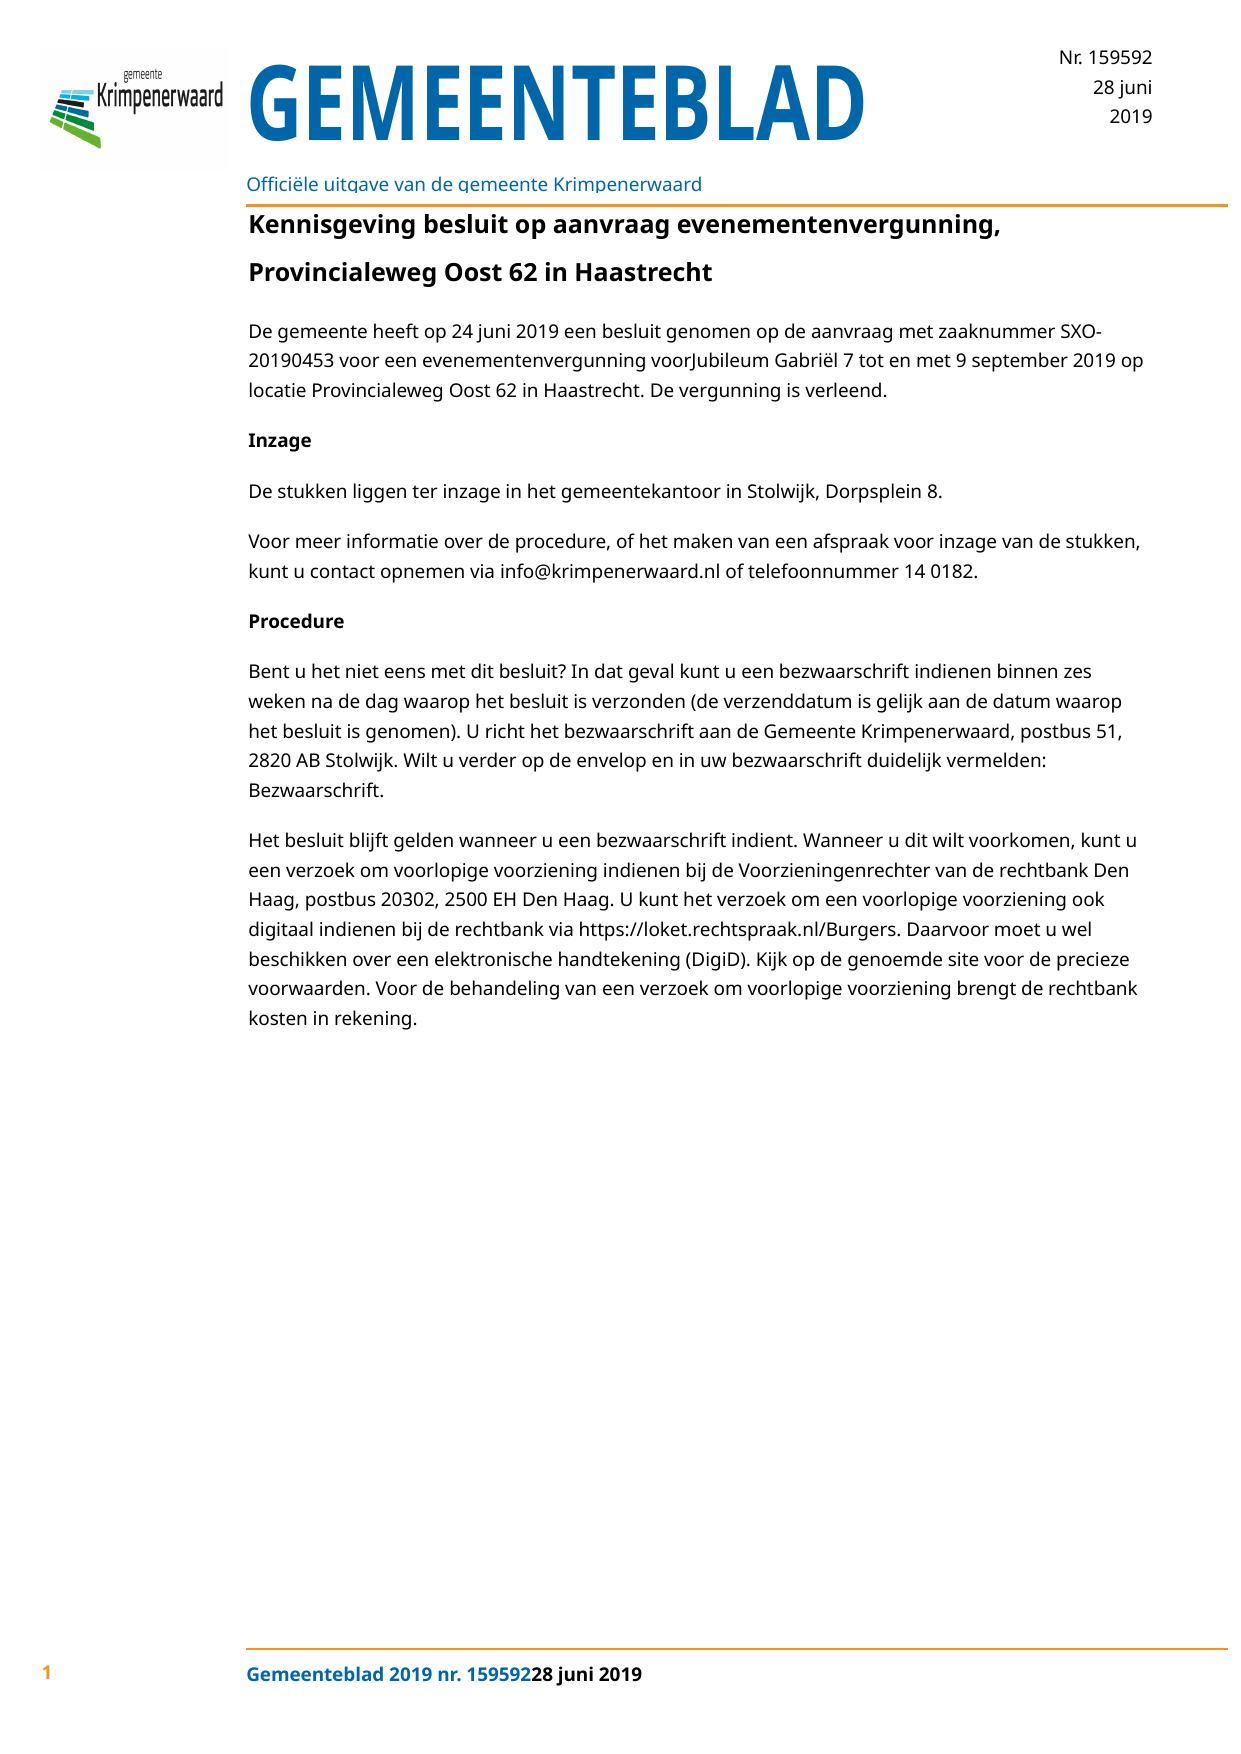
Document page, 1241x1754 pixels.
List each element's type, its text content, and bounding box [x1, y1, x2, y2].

text De stukken liggen ter inzage in het gemeentekantoor in Stolwijk, Dorpsplein 8. [248, 478, 1152, 504]
picture [41, 47, 231, 172]
text Voor meer informatie over de procedure, of het maken van een afspraak voor inzage van de stukken, kunt u contact opnemen via info@krimpenerwaard.nl of telefoonnummer 14 0182. [248, 528, 1152, 584]
text Procedure [248, 608, 1152, 634]
text Kennisgeving besluit op aanvraag evenementenvergunning, Provincialeweg Oost 62 in Haastrecht [248, 207, 1152, 288]
text De gemeente heeft op 24 juni 2019 een besluit genomen op de aanvraag met zaaknummer SXO-20190453 voor een evenementenvergunning voorJubileum Gabriël 7 tot en met 9 september 2019 op locatie Provincialeweg Oost 62 in Haastrecht. De vergunning is verleend. [248, 318, 1152, 403]
text Bent u het niet eens met dit besluit? In dat geval kunt u een bezwaarschrift indienen binnen zes weken na de dag waarop het besluit is verzonden (de verzenddatum is gelijk aan de datum waarop het besluit is genomen). U richt het bezwaarschrift aan de Gemeente Krimpenerwaard, postbus 51, 2820 AB Stolwijk. Wilt u verder op de envelop en in uw bezwaarschrift duidelijk vermelden: Bezwaarschrift. [248, 659, 1152, 803]
text Het besluit blijft gelden wanneer u een bezwaarschrift indient. Wanneer u dit wilt voorkomen, kunt u een verzoek om voorlopige voorziening indienen bij de Voorzieningenrechter van de rechtbank Den Haag, postbus 20302, 2500 EH Den Haag. U kunt het verzoek om een voorlopige voorziening ook digitaal indienen bij de rechtbank via https://loket.rechtspraak.nl/Burgers. Daarvoor moet u wel beschikken over een elektronische handtekening (DigiD). Kijk op de genoemde site voor de precieze voorwaarden. Voor de behandeling van een verzoek om voorlopige voorziening brengt de rechtbank kosten in rekening. [248, 827, 1152, 1031]
text Inzage [248, 427, 1152, 453]
